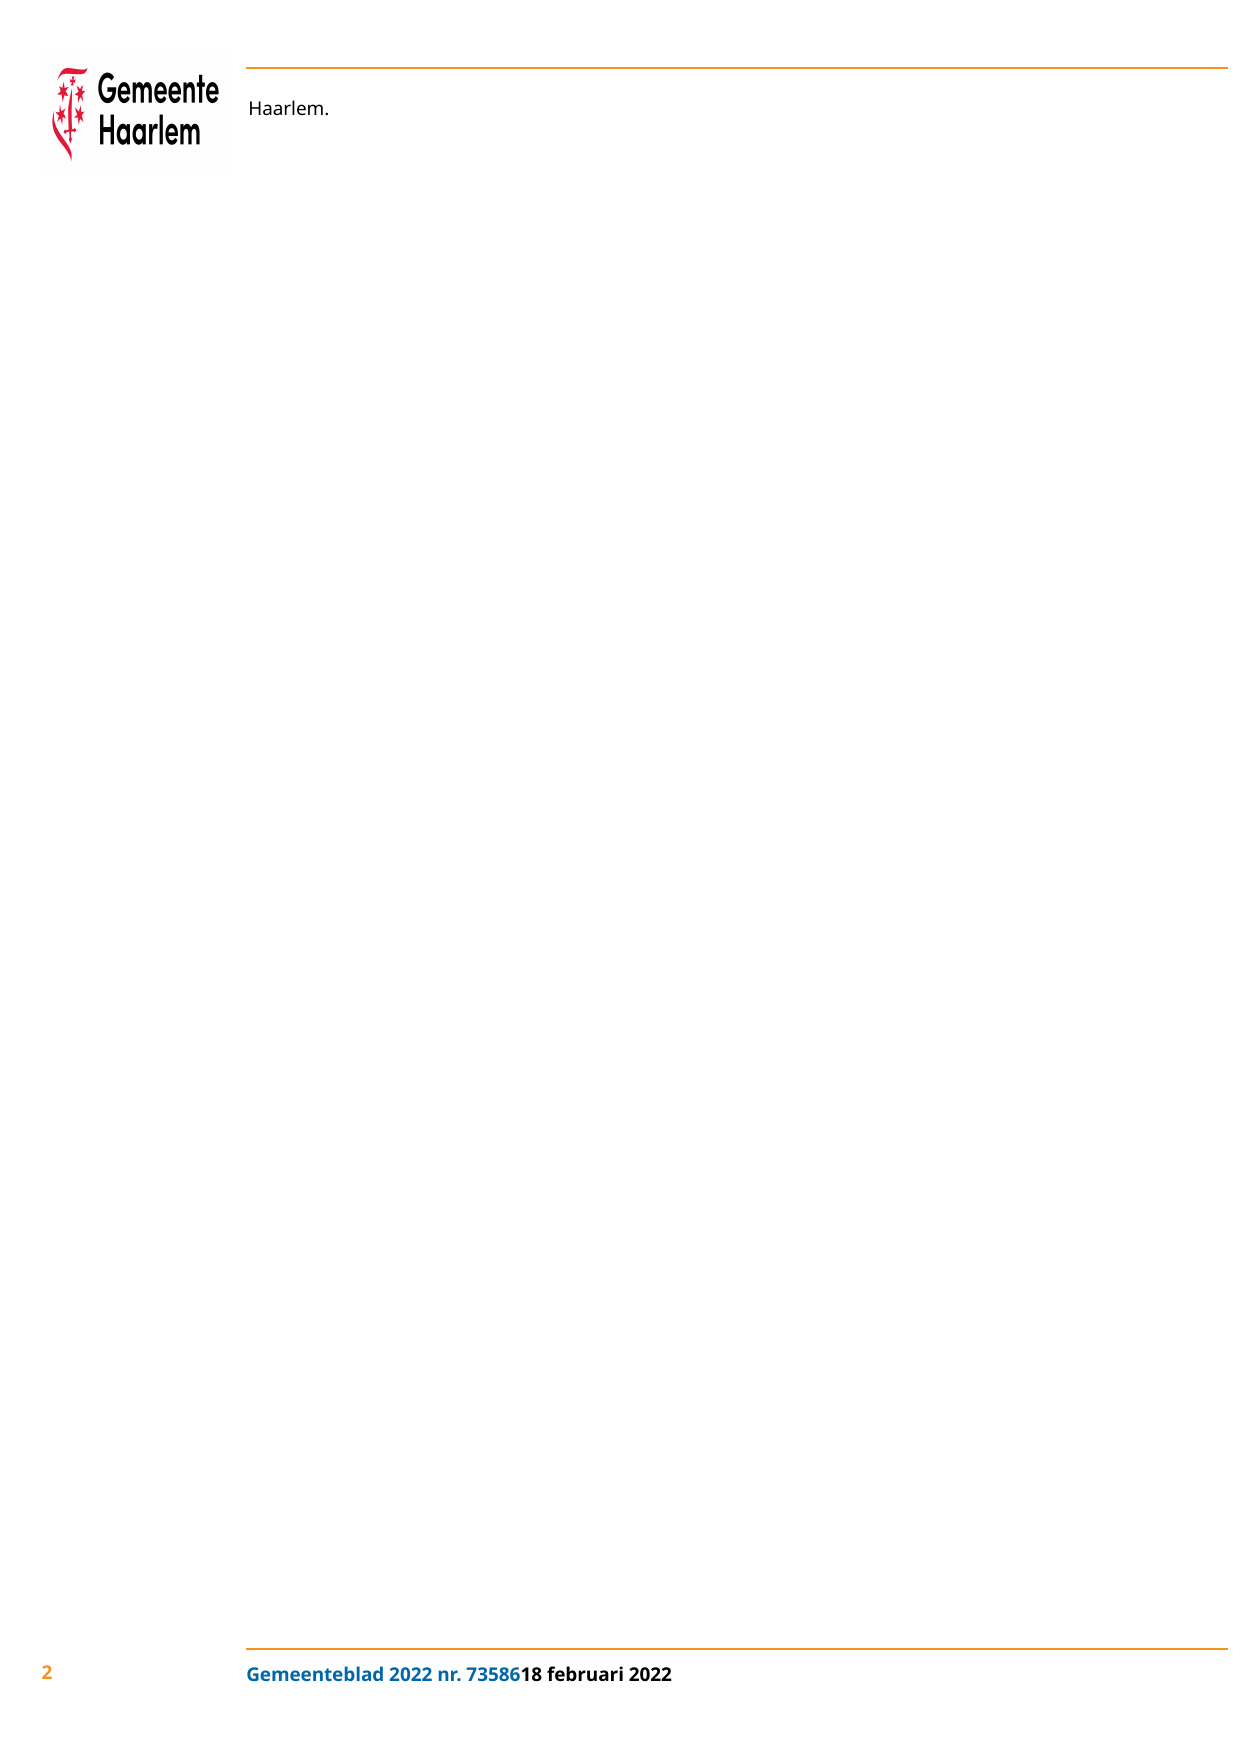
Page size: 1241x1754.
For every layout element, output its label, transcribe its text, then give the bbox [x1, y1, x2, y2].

picture [41, 47, 231, 172]
text Haarlem. [248, 95, 1152, 121]
